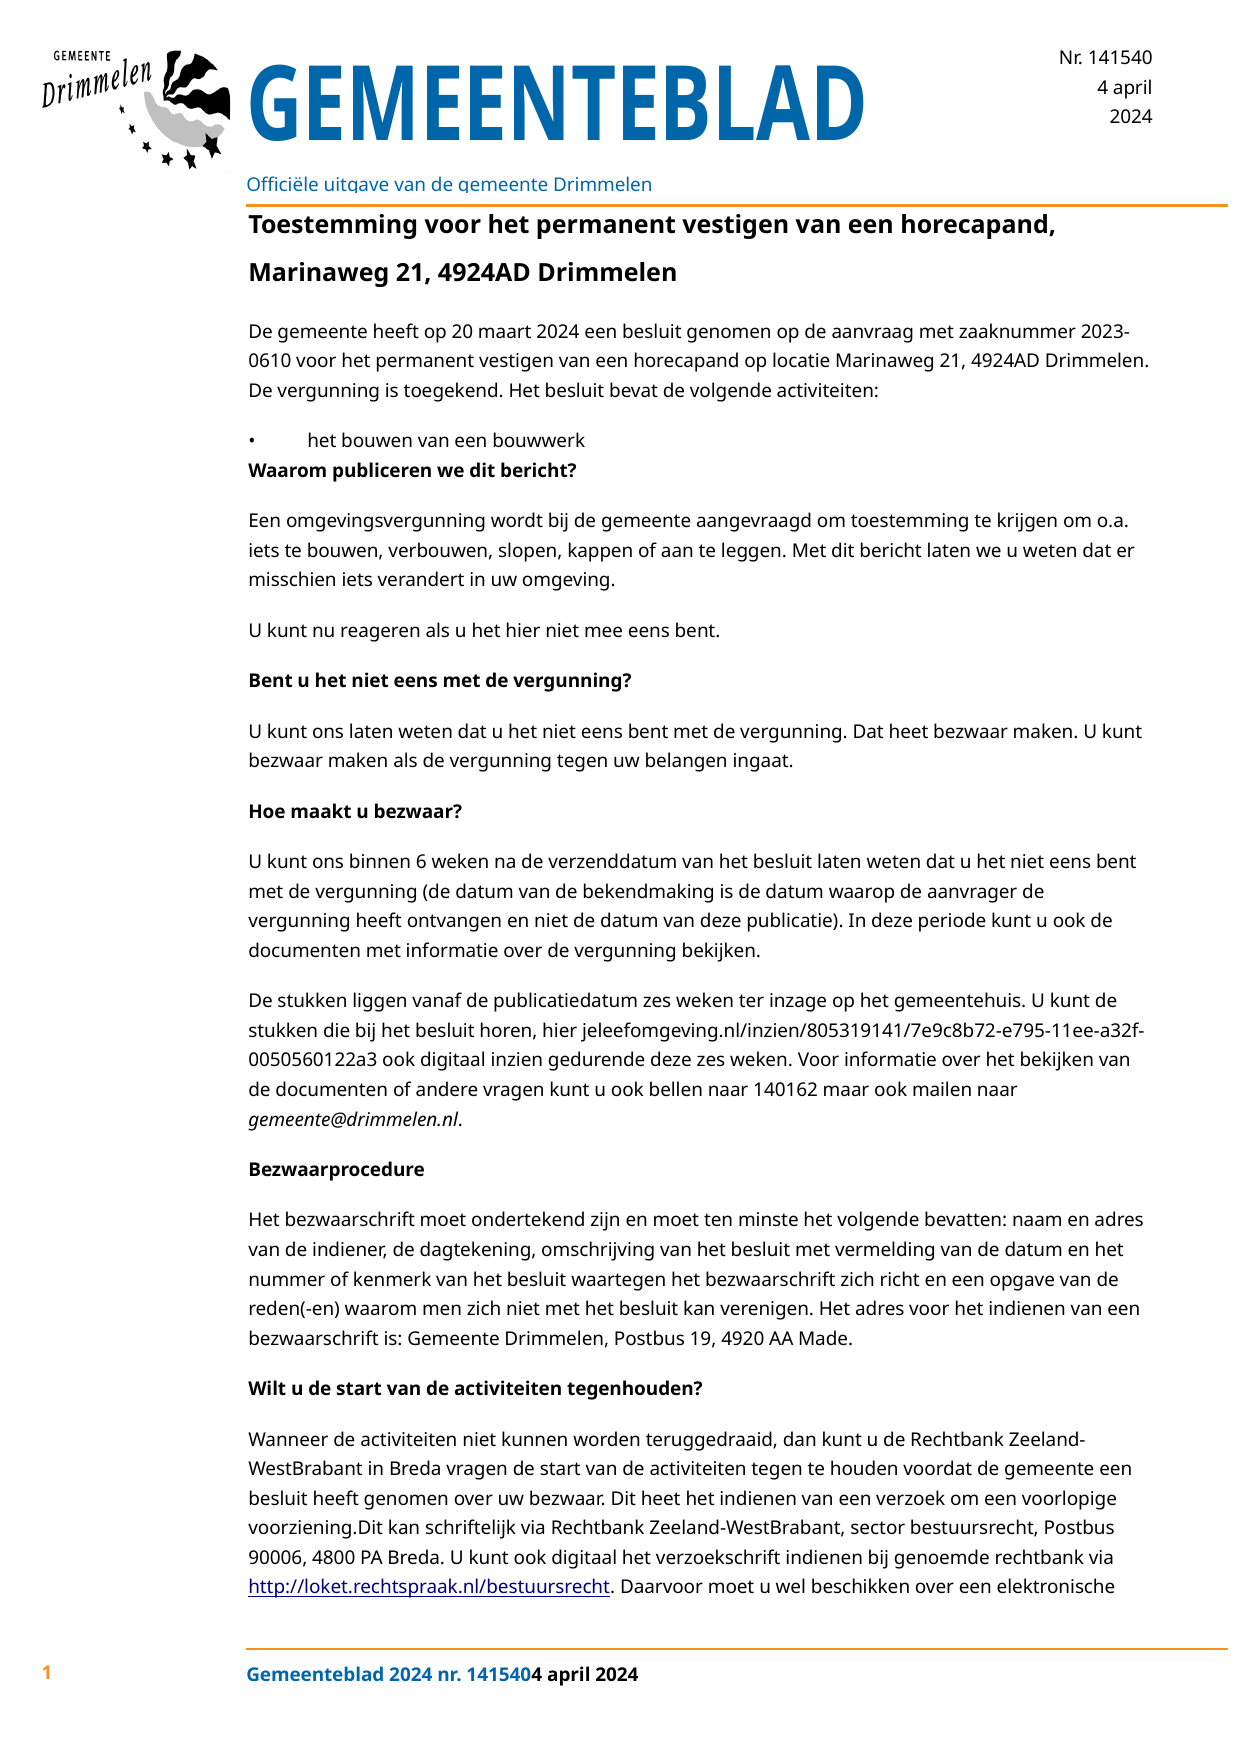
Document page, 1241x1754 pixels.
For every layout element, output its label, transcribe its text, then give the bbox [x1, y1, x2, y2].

list het bouwen van een bouwwerk [248, 427, 1152, 453]
text Wanneer de activiteiten niet kunnen worden teruggedraaid, dan kunt u de Rechtbank Zeeland-WestBrabant in Breda vragen de start van de activiteiten tegen te houden voordat de gemeente een besluit heeft genomen over uw bezwaar. Dit heet het indienen van een verzoek om een voorlopige voorziening.Dit kan schriftelijk via Rechtbank Zeeland-WestBrabant, sector bestuursrecht, Postbus 90006, 4800 PA Breda. U kunt ook digitaal het verzoekschrift indienen bij genoemde rechtbank via http://loket.rechtspraak.nl/bestuursrecht. Daarvoor moet u wel beschikken over een elektronische [248, 1426, 1152, 1599]
text Hoe maakt u bezwaar? [248, 798, 1152, 824]
text Toestemming voor het permanent vestigen van een horecapand, Marinaweg 21, 4924AD Drimmelen [248, 207, 1152, 288]
text De gemeente heeft op 20 maart 2024 een besluit genomen op de aanvraag met zaaknummer 2023-0610 voor het permanent vestigen van een horecapand op locatie Marinaweg 21, 4924AD Drimmelen. De vergunning is toegekend. Het besluit bevat de volgende activiteiten: [248, 318, 1152, 403]
text Bezwaarprocedure [248, 1156, 1152, 1182]
text U kunt ons binnen 6 weken na de verzenddatum van het besluit laten weten dat u het niet eens bent met de vergunning (de datum van de bekendmaking is de datum waarop de aanvrager de vergunning heeft ontvangen en niet de datum van deze publicatie). In deze periode kunt u ook de documenten met informatie over de vergunning bekijken. [248, 848, 1152, 963]
text Wilt u de start van de activiteiten tegenhouden? [248, 1375, 1152, 1401]
text Een omgevingsvergunning wordt bij de gemeente aangevraagd om toestemming te krijgen om o.a. iets te bouwen, verbouwen, slopen, kappen of aan te leggen. Met dit bericht laten we u weten dat er misschien iets verandert in uw omgeving. [248, 507, 1152, 592]
text Waarom publiceren we dit bericht? [248, 457, 1152, 483]
text De stukken liggen vanaf de publicatiedatum zes weken ter inzage op het gemeentehuis. U kunt de stukken die bij het besluit horen, hier jeleefomgeving.nl/inzien/805319141/7e9c8b72-e795-11ee-a32f-0050560122a3 ook digitaal inzien gedurende deze zes weken. Voor informatie over het bekijken van de documenten of andere vragen kunt u ook bellen naar 140162 maar ook mailen naar gemeente@drimmelen.nl. [248, 987, 1152, 1132]
text U kunt nu reageren als u het hier niet mee eens bent. [248, 617, 1152, 643]
text U kunt ons laten weten dat u het niet eens bent met de vergunning. Dat heet bezwaar maken. U kunt bezwaar maken als de vergunning tegen uw belangen ingaat. [248, 718, 1152, 773]
text Het bezwaarschrift moet ondertekend zijn en moet ten minste het volgende bevatten: naam en adres van de indiener, de dagtekening, omschrijving van het besluit met vermelding van de datum en het nummer of kenmerk van het besluit waartegen het bezwaarschrift zich richt en een opgave van de reden(-en) waarom men zich niet met het besluit kan verenigen. Het adres voor het indienen van een bezwaarschrift is: Gemeente Drimmelen, Postbus 19, 4920 AA Made. [248, 1207, 1152, 1351]
picture [41, 47, 231, 172]
text Bent u het niet eens met de vergunning? [248, 667, 1152, 693]
